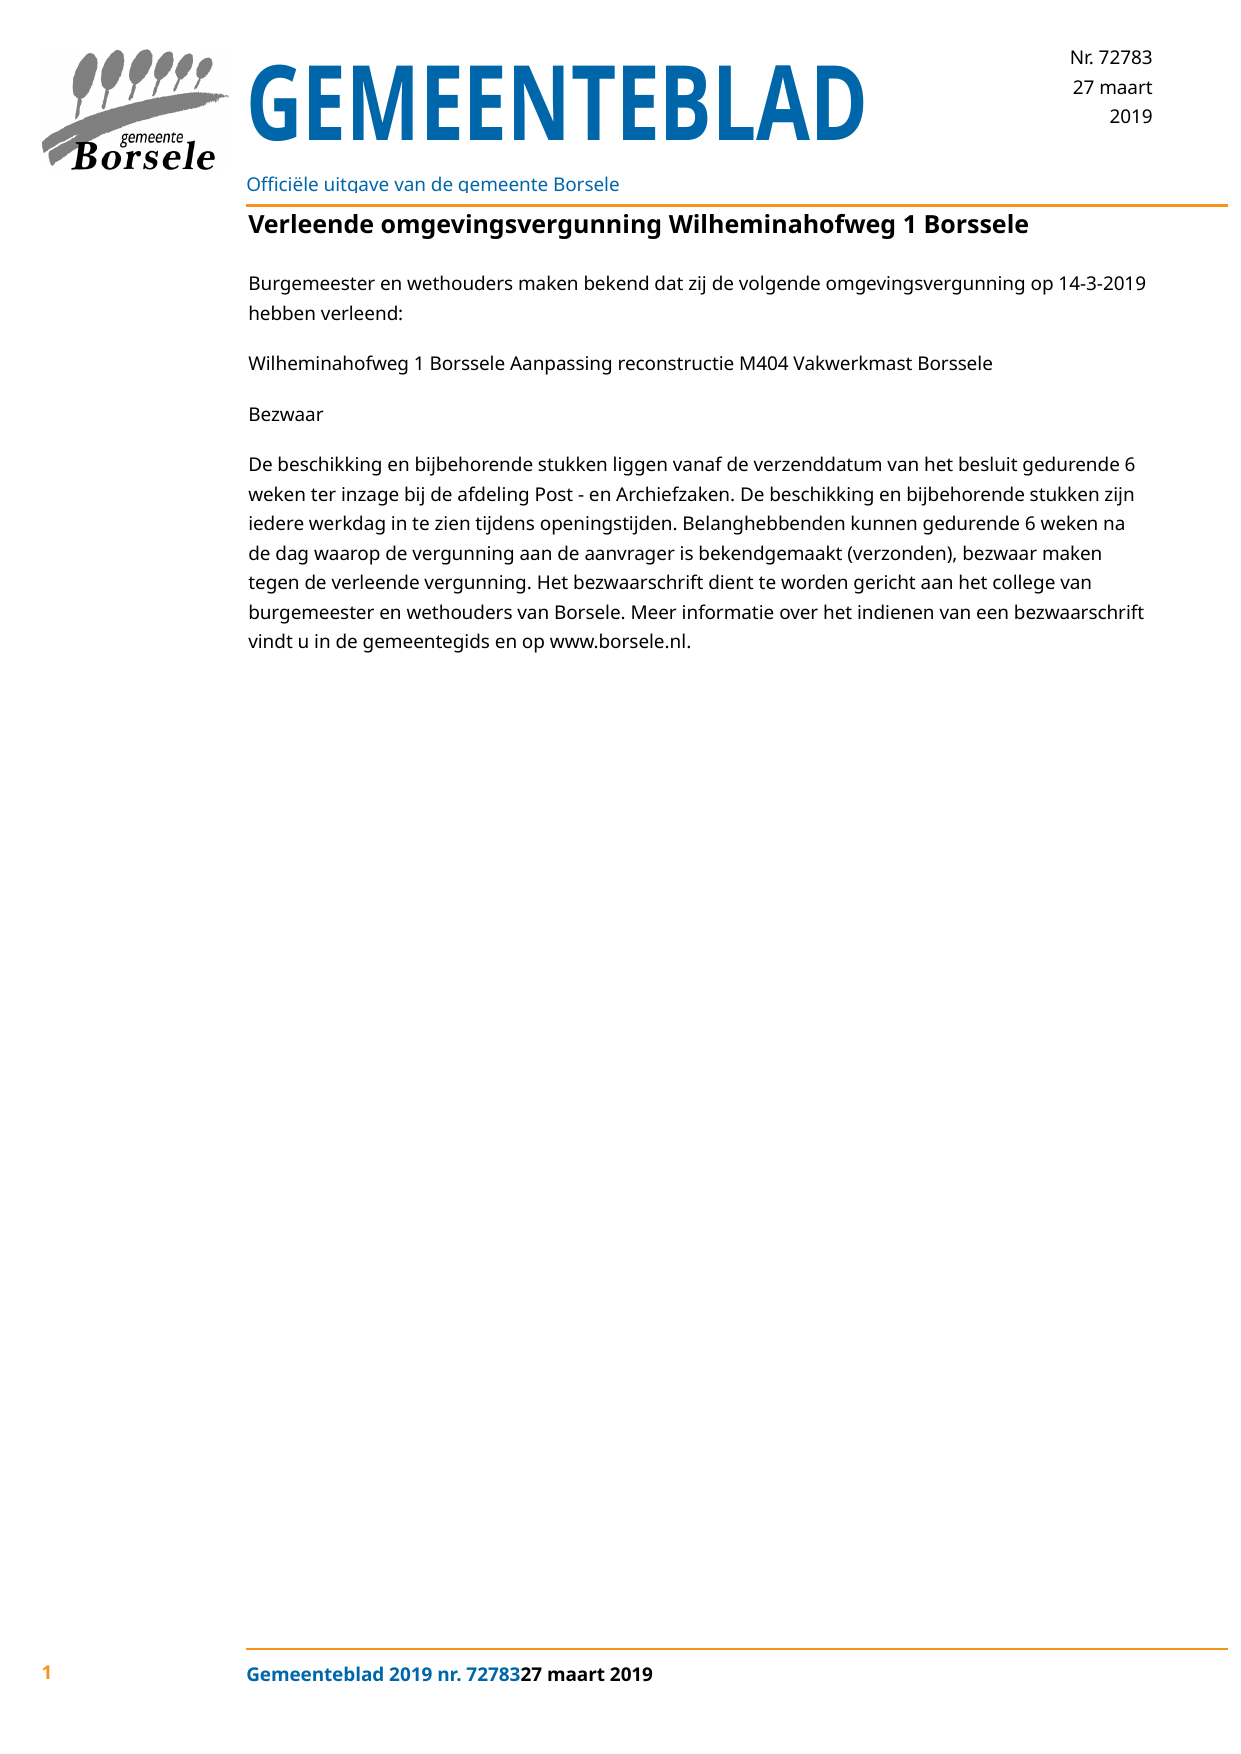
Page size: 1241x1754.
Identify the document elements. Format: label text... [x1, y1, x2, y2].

picture [41, 47, 231, 172]
text Burgemeester en wethouders maken bekend dat zij de volgende omgevingsvergunning op 14-3-2019 hebben verleend: [248, 270, 1152, 326]
text Wilheminahofweg 1 Borssele Aanpassing reconstructie M404 Vakwerkmast Borssele [248, 350, 1152, 376]
text Bezwaar [248, 401, 1152, 426]
text De beschikking en bijbehorende stukken liggen vanaf de verzenddatum van het besluit gedurende 6 weken ter inzage bij de afdeling Post - en Archiefzaken. De beschikking en bijbehorende stukken zijn iedere werkdag in te zien tijdens openingstijden. Belanghebbenden kunnen gedurende 6 weken na de dag waarop de vergunning aan de aanvrager is bekendgemaakt (verzonden), bezwaar maken tegen de verleende vergunning. Het bezwaarschrift dient te worden gericht aan het college van burgemeester en wethouders van Borsele. Meer informatie over het indienen van een bezwaarschrift vindt u in de gemeentegids en op www.borsele.nl. [248, 451, 1152, 654]
text Verleende omgevingsvergunning Wilheminahofweg 1 Borssele [248, 207, 1152, 241]
